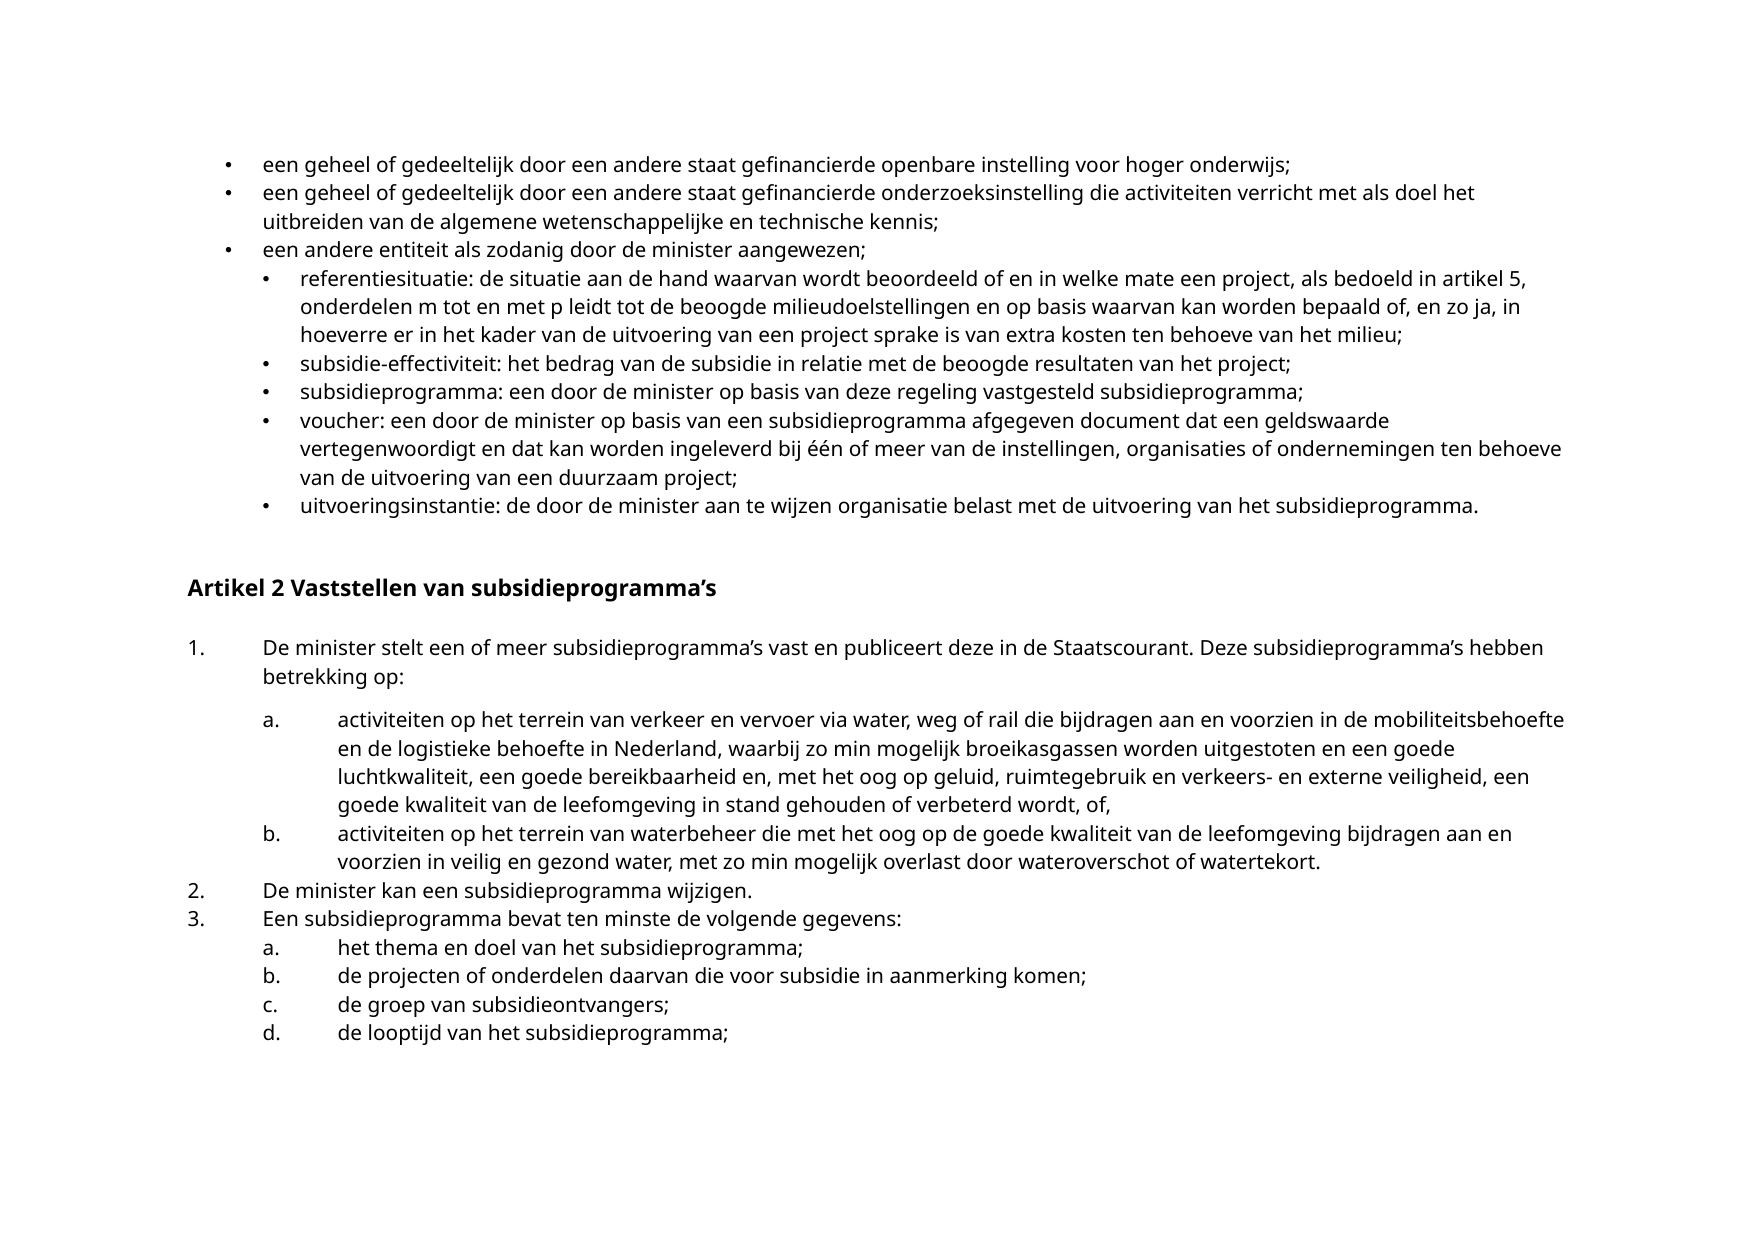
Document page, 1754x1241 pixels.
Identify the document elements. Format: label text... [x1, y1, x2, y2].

list uitvoeringsinstantie: de door de minister aan te wijzen organisatie belast met de uitvoering van het subsidieprogramma. [262, 491, 1566, 520]
list De minister kan een subsidieprogramma wijzigen. [187, 876, 1566, 904]
list referentiesituatie: de situatie aan de hand waarvan wordt beoordeeld of en in welke mate een project, als bedoeld in artikel 5, onderdelen m tot en met p leidt tot de beoogde milieudoelstellingen en op basis waarvan kan worden bepaald of, en zo ja, in hoeverre er in het kader van de uitvoering van een project sprake is van extra kosten ten behoeve van het milieu; [262, 264, 1566, 349]
list het thema en doel van het subsidieprogramma; [262, 933, 1566, 961]
list een geheel of gedeeltelijk door een andere staat gefinancierde openbare instelling voor hoger onderwijs; [225, 150, 1566, 178]
list activiteiten op het terrein van waterbeheer die met het oog op de goede kwaliteit van de leefomgeving bijdragen aan en voorzien in veilig en gezond water, met zo min mogelijk overlast door wateroverschot of watertekort. [262, 819, 1566, 876]
list subsidieprogramma: een door de minister op basis van deze regeling vastgesteld subsidieprogramma; [262, 377, 1566, 406]
subtitle Artikel 2 Vaststellen van subsidieprogramma’s [187, 572, 1566, 603]
list een geheel of gedeeltelijk door een andere staat gefinancierde onderzoeksinstelling die activiteiten verricht met als doel het uitbreiden van de algemene wetenschappelijke en technische kennis; [225, 178, 1566, 235]
list de looptijd van het subsidieprogramma; [262, 1018, 1566, 1047]
list voucher: een door de minister op basis van een subsidieprogramma afgegeven document dat een geldswaarde vertegenwoordigt en dat kan worden ingeleverd bij één of meer van de instellingen, organisaties of ondernemingen ten behoeve van de uitvoering van een duurzaam project; [262, 406, 1566, 491]
list De minister stelt een of meer subsidieprogramma’s vast en publiceert deze in de Staatscourant. Deze subsidieprogramma’s hebben betrekking op: [187, 633, 1566, 690]
list de groep van subsidieontvangers; [262, 990, 1566, 1018]
list een andere entiteit als zodanig door de minister aangewezen; [225, 235, 1566, 264]
list de projecten of onderdelen daarvan die voor subsidie in aanmerking komen; [262, 961, 1566, 990]
list activiteiten op het terrein van verkeer en vervoer via water, weg of rail die bijdragen aan en voorzien in de mobiliteitsbehoefte en de logistieke behoefte in Nederland, waarbij zo min mogelijk broeikasgassen worden uitgestoten en een goede luchtkwaliteit, een goede bereikbaarheid en, met het oog op geluid, ruimtegebruik en verkeers- en externe veiligheid, een goede kwaliteit van de leefomgeving in stand gehouden of verbeterd wordt, of, [262, 705, 1566, 819]
list subsidie-effectiviteit: het bedrag van de subsidie in relatie met de beoogde resultaten van het project; [262, 349, 1566, 377]
list Een subsidieprogramma bevat ten minste de volgende gegevens: [187, 904, 1566, 933]
